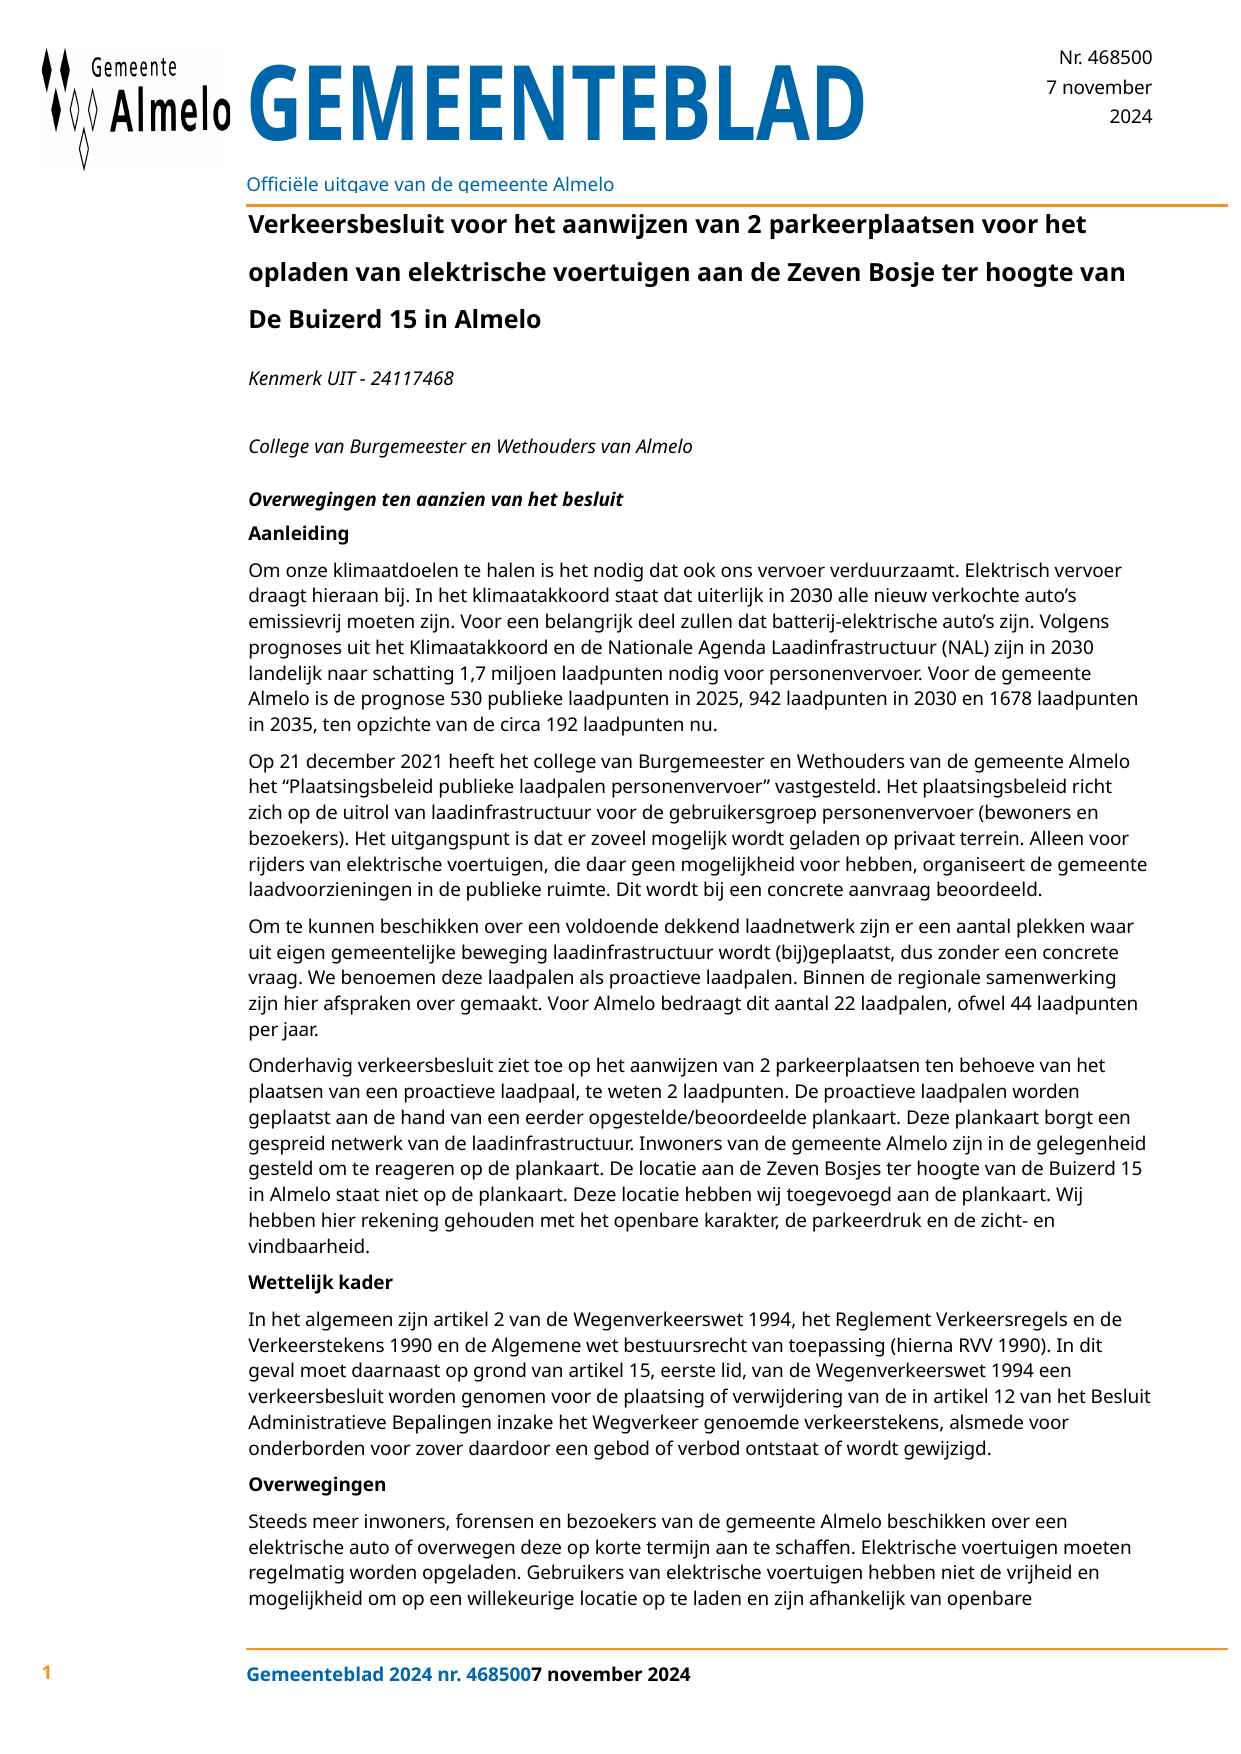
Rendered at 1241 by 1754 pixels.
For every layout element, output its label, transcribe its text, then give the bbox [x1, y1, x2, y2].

text Onderhavig verkeersbesluit ziet toe op het aanwijzen van 2 parkeerplaatsen ten behoeve van het plaatsen van een proactieve laadpaal, te weten 2 laadpunten. De proactieve laadpalen worden geplaatst aan de hand van een eerder opgestelde/beoordeelde plankaart. Deze plankaart borgt een gespreid netwerk van de laadinfrastructuur. Inwoners van de gemeente Almelo zijn in de gelegenheid gesteld om te reageren op de plankaart. De locatie aan de Zeven Bosjes ter hoogte van de Buizerd 15 in Almelo staat niet op de plankaart. Deze locatie hebben wij toegevoegd aan de plankaart. Wij hebben hier rekening gehouden met het openbare karakter, de parkeerdruk en de zicht- en vindbaarheid. [248, 1053, 1152, 1258]
text Overwegingen [248, 1471, 1152, 1497]
text Op 21 december 2021 heeft het college van Burgemeester en Wethouders van de gemeente Almelo het “Plaatsingsbeleid publieke laadpalen personenvervoer” vastgesteld. Het plaatsingsbeleid richt zich op de uitrol van laadinfrastructuur voor de gebruikersgroep personenvervoer (bewoners en bezoekers). Het uitgangspunt is dat er zoveel mogelijk wordt geladen op privaat terrein. Alleen voor rijders van elektrische voertuigen, die daar geen mogelijkheid voor hebben, organiseert de gemeente laadvoorzieningen in de publieke ruimte. Dit wordt bij een concrete aanvraag beoordeeld. [248, 748, 1152, 902]
text College van Burgemeester en Wethouders van Almelo [248, 433, 1152, 459]
text Steeds meer inwoners, forensen en bezoekers van de gemeente Almelo beschikken over een elektrische auto of overwegen deze op korte termijn aan te schaffen. Elektrische voertuigen moeten regelmatig worden opgeladen. Gebruikers van elektrische voertuigen hebben niet de vrijheid en mogelijkheid om op een willekeurige locatie op te laden en zijn afhankelijk van openbare [248, 1508, 1152, 1611]
text Om onze klimaatdoelen te halen is het nodig dat ook ons vervoer verduurzaamt. Elektrisch vervoer draagt hieraan bij. In het klimaatakkoord staat dat uiterlijk in 2030 alle nieuw verkochte auto’s emissievrij moeten zijn. Voor een belangrijk deel zullen dat batterij-elektrische auto’s zijn. Volgens prognoses uit het Klimaatakkoord en de Nationale Agenda Laadinfrastructuur (NAL) zijn in 2030 landelijk naar schatting 1,7 miljoen laadpunten nodig voor personenvervoer. Voor de gemeente Almelo is de prognose 530 publieke laadpunten in 2025, 942 laadpunten in 2030 en 1678 laadpunten in 2035, ten opzichte van de circa 192 laadpunten nu. [248, 557, 1152, 737]
text Verkeersbesluit voor het aanwijzen van 2 parkeerplaatsen voor het opladen van elektrische voertuigen aan de Zeven Bosje ter hoogte van De Buizerd 15 in Almelo [248, 207, 1152, 336]
text Overwegingen ten aanzien van het besluit [248, 486, 1152, 512]
text In het algemeen zijn artikel 2 van de Wegenverkeerswet 1994, het Reglement Verkeersregels en de Verkeerstekens 1990 en de Algemene wet bestuursrecht van toepassing (hierna RVV 1990). In dit geval moet daarnaast op grond van artikel 15, eerste lid, van de Wegenverkeerswet 1994 een verkeersbesluit worden genomen voor de plaatsing of verwijdering van de in artikel 12 van het Besluit Administratieve Bepalingen inzake het Wegverkeer genoemde verkeerstekens, alsmede voor onderborden voor zover daardoor een gebod of verbod ontstaat of wordt gewijzigd. [248, 1306, 1152, 1461]
picture [41, 47, 231, 172]
text Wettelijk kader [248, 1269, 1152, 1295]
text Kenmerk UIT - 24117468 [248, 366, 1152, 391]
text Aanleiding [248, 520, 1152, 546]
text Om te kunnen beschikken over een voldoende dekkend laadnetwerk zijn er een aantal plekken waar uit eigen gemeentelijke beweging laadinfrastructuur wordt (bij)geplaatst, dus zonder een concrete vraag. We benoemen deze laadpalen als proactieve laadpalen. Binnen de regionale samenwerking zijn hier afspraken over gemaakt. Voor Almelo bedraagt dit aantal 22 laadpalen, ofwel 44 laadpunten per jaar. [248, 913, 1152, 1042]
